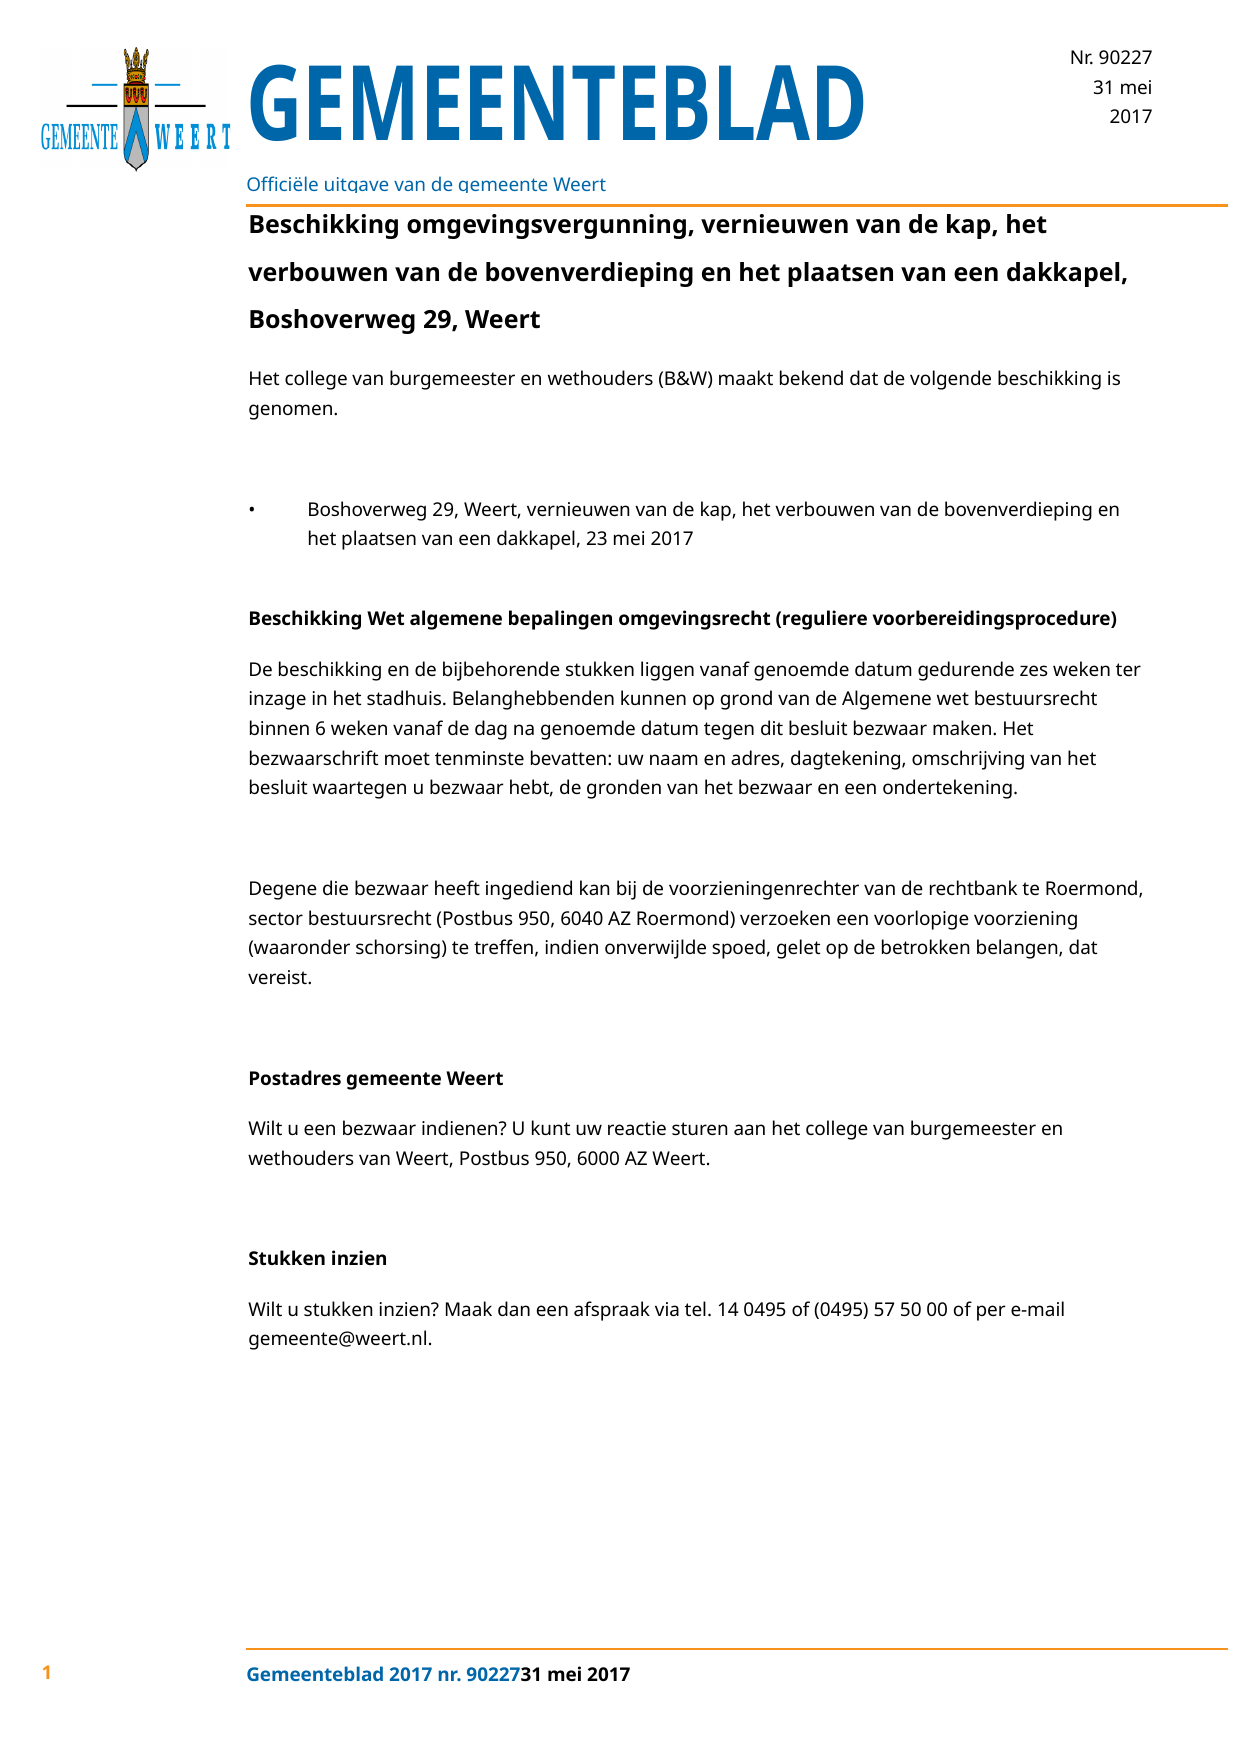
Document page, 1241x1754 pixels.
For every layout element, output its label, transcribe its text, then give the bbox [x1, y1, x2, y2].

text Het college van burgemeester en wethouders (B&W) maakt bekend dat de volgende beschikking is genomen. [248, 366, 1152, 421]
text Stukken inzien [248, 1246, 1152, 1271]
text Wilt u stukken inzien? Maak dan een afspraak via tel. 14 0495 of (0495) 57 50 00 of per e-mail gemeente@weert.nl. [248, 1296, 1152, 1351]
text De beschikking en de bijbehorende stukken liggen vanaf genoemde datum gedurende zes weken ter inzage in het stadhuis. Belanghebbenden kunnen op grond van de Algemene wet bestuursrecht binnen 6 weken vanaf de dag na genoemde datum tegen dit besluit bezwaar maken. Het bezwaarschrift moet tenminste bevatten: uw naam en adres, dagtekening, omschrijving van het besluit waartegen u bezwaar hebt, de gronden van het bezwaar en een ondertekening. [248, 656, 1152, 800]
text Wilt u een bezwaar indienen? U kunt uw reactie sturen aan het college van burgemeester en wethouders van Weert, Postbus 950, 6000 AZ Weert. [248, 1115, 1152, 1170]
text Postadres gemeente Weert [248, 1065, 1152, 1090]
list Boshoverweg 29, Weert, vernieuwen van de kap, het verbouwen van de bovenverdieping en het plaatsen van een dakkapel, 23 mei 2017 [248, 496, 1152, 551]
picture [41, 47, 231, 172]
text Beschikking Wet algemene bepalingen omgevingsrecht (reguliere voorbereidingsprocedure) [248, 606, 1152, 631]
text Degene die bezwaar heeft ingediend kan bij de voorzieningenrechter van de rechtbank te Roermond, sector bestuursrecht (Postbus 950, 6040 AZ Roermond) verzoeken een voorlopige voorziening (waaronder schorsing) te treffen, indien onverwijlde spoed, gelet op de betrokken belangen, dat vereist. [248, 875, 1152, 989]
text Beschikking omgevingsvergunning, vernieuwen van de kap, het verbouwen van de bovenverdieping en het plaatsen van een dakkapel, Boshoverweg 29, Weert [248, 207, 1152, 336]
